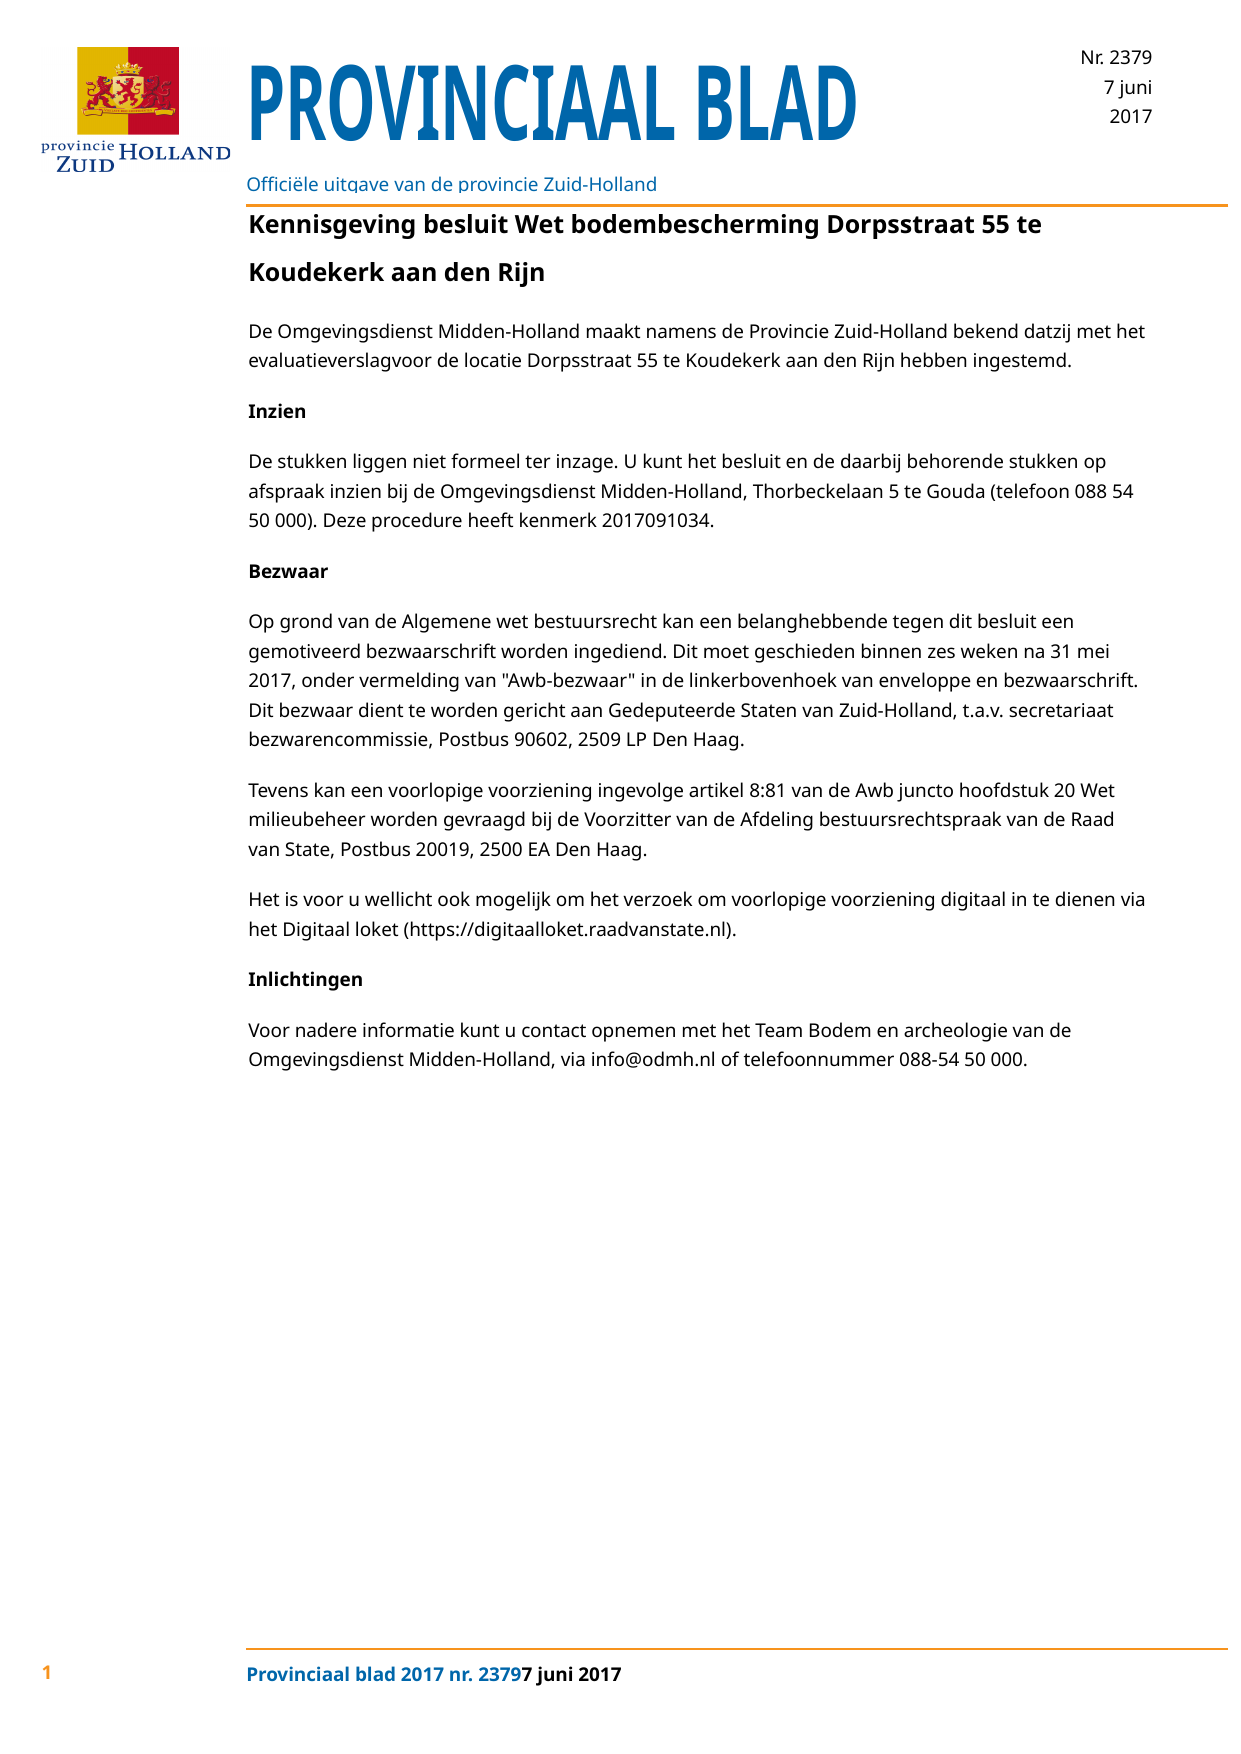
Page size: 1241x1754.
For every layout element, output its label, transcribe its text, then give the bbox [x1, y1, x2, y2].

text Bezwaar [248, 558, 1152, 584]
text Tevens kan een voorlopige voorziening ingevolge artikel 8:81 van de Awb juncto hoofdstuk 20 Wet milieubeheer worden gevraagd bij de Voorzitter van de Afdeling bestuursrechtspraak van de Raad van State, Postbus 20019, 2500 EA Den Haag. [248, 777, 1152, 862]
text De Omgevingsdienst Midden-Holland maakt namens de Provincie Zuid-Holland bekend datzij met het evaluatieverslagvoor de locatie Dorpsstraat 55 te Koudekerk aan den Rijn hebben ingestemd. [248, 318, 1152, 373]
text Op grond van de Algemene wet bestuursrecht kan een belanghebbende tegen dit besluit een gemotiveerd bezwaarschrift worden ingediend. Dit moet geschieden binnen zes weken na 31 mei 2017, onder vermelding van "Awb-bezwaar" in de linkerbovenhoek van enveloppe en bezwaarschrift. Dit bezwaar dient te worden gericht aan Gedeputeerde Staten van Zuid-Holland, t.a.v. secretariaat bezwarencommissie, Postbus 90602, 2509 LP Den Haag. [248, 608, 1152, 752]
picture [41, 47, 231, 172]
text Kennisgeving besluit Wet bodembescherming Dorpsstraat 55 te Koudekerk aan den Rijn [248, 207, 1152, 288]
text Inlichtingen [248, 967, 1152, 992]
text Het is voor u wellicht ook mogelijk om het verzoek om voorlopige voorziening digitaal in te dienen via het Digitaal loket (https://digitaalloket.raadvanstate.nl). [248, 887, 1152, 942]
text Inzien [248, 398, 1152, 424]
text Voor nadere informatie kunt u contact opnemen met het Team Bodem en archeologie van de Omgevingsdienst Midden-Holland, via info@odmh.nl of telefoonnummer 088-54 50 000. [248, 1017, 1152, 1072]
text De stukken liggen niet formeel ter inzage. U kunt het besluit en de daarbij behorende stukken op afspraak inzien bij de Omgevingsdienst Midden-Holland, Thorbeckelaan 5 te Gouda (telefoon 088 54 50 000). Deze procedure heeft kenmerk 2017091034. [248, 448, 1152, 533]
